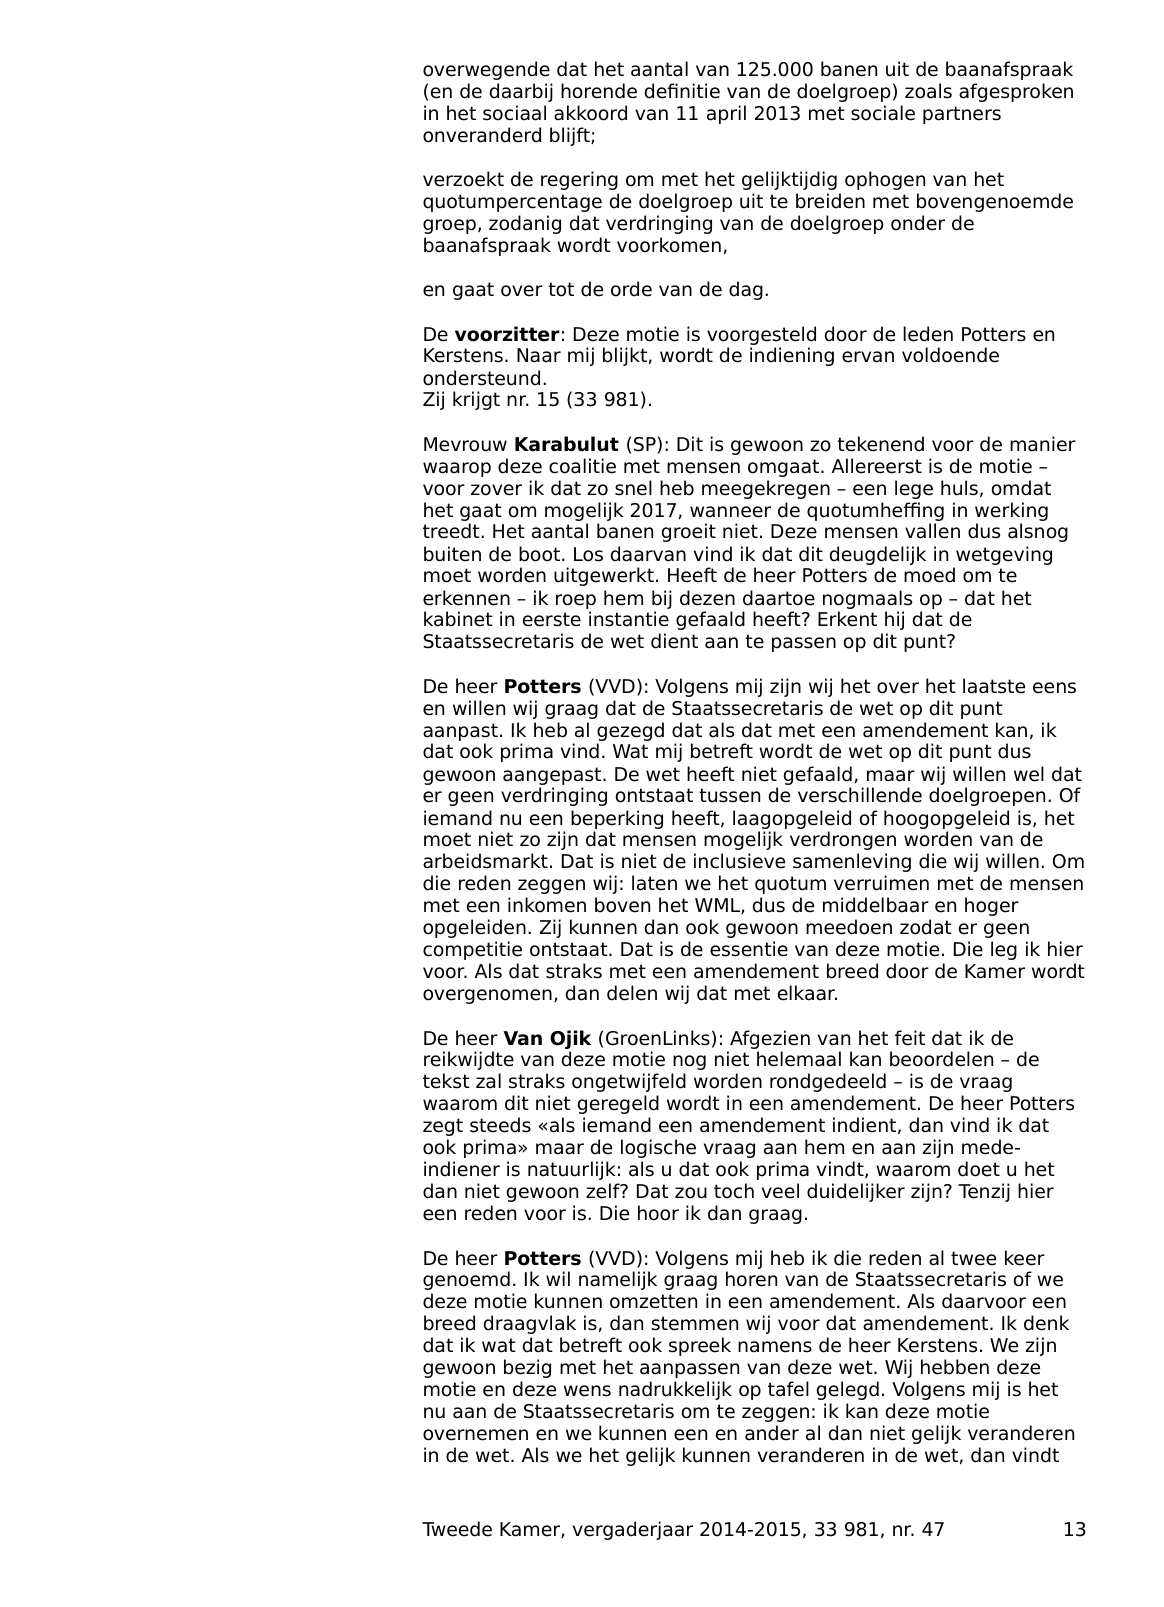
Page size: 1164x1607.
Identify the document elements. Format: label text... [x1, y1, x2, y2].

text overwegende dat het aantal van 125.000 banen uit de baanafspraak (en de daarbij horende definitie van de doelgroep) zoals afgesproken in het sociaal akkoord van 11 april 2013 met sociale partners onveranderd blijft; [422, 59, 1087, 147]
text verzoekt de regering om met het gelijktijdig ophogen van het quotumpercentage de doelgroep uit te breiden met bovengenoemde groep, zodanig dat verdringing van de doelgroep onder de baanafspraak wordt voorkomen, [422, 169, 1087, 257]
text De heer Potters (VVD): Volgens mij zijn wij het over het laatste eens en willen wij graag dat de Staatssecretaris de wet op dit punt aanpast. Ik heb al gezegd dat als dat met een amendement kan, ik dat ook prima vind. Wat mij betreft wordt de wet op dit punt dus gewoon aangepast. De wet heeft niet gefaald, maar wij willen wel dat er geen verdringing ontstaat tussen de verschillende doelgroepen. Of iemand nu een beperking heeft, laagopgeleid of hoogopgeleid is, het moet niet zo zijn dat mensen mogelijk verdrongen worden van de arbeidsmarkt. Dat is niet de inclusieve samenleving die wij willen. Om die reden zeggen wij: laten we het quotum verruimen met de mensen met een inkomen boven het WML, dus de middelbaar en hoger opgeleiden. Zij kunnen dan ook gewoon meedoen zodat er geen competitie ontstaat. Dat is de essentie van deze motie. Die leg ik hier voor. Als dat straks met een amendement breed door de Kamer wordt overgenomen, dan delen wij dat met elkaar. [422, 676, 1087, 1005]
text De voorzitter: Deze motie is voorgesteld door de leden Potters en Kerstens. Naar mij blijkt, wordt de indiening ervan voldoende ondersteund. [422, 323, 1087, 389]
text Mevrouw Karabulut (SP): Dit is gewoon zo tekenend voor de manier waarop deze coalitie met mensen omgaat. Allereerst is de motie – voor zover ik dat zo snel heb meegekregen – een lege huls, omdat het gaat om mogelijk 2017, wanneer de quotumheffing in werking treedt. Het aantal banen groeit niet. Deze mensen vallen dus alsnog buiten de boot. Los daarvan vind ik dat dit deugdelijk in wetgeving moet worden uitgewerkt. Heeft de heer Potters de moed om te erkennen – ik roep hem bij dezen daartoe nogmaals op – dat het kabinet in eerste instantie gefaald heeft? Erkent hij dat de Staatssecretaris de wet dient aan te passen op dit punt? [422, 433, 1087, 653]
text Zij krijgt nr. 15 (33 981). [422, 389, 1087, 411]
text De heer Van Ojik (GroenLinks): Afgezien van het feit dat ik de reikwijdte van deze motie nog niet helemaal kan beoordelen – de tekst zal straks ongetwijfeld worden rondgedeeld – is de vraag waarom dit niet geregeld wordt in een amendement. De heer Potters zegt steeds «als iemand een amendement indient, dan vind ik dat ook prima» maar de logische vraag aan hem en aan zijn mede-indiener is natuurlijk: als u dat ook prima vindt, waarom doet u het dan niet gewoon zelf? Dat zou toch veel duidelijker zijn? Tenzij hier een reden voor is. Die hoor ik dan graag. [422, 1027, 1087, 1225]
text De heer Potters (VVD): Volgens mij heb ik die reden al twee keer genoemd. Ik wil namelijk graag horen van de Staatssecretaris of we deze motie kunnen omzetten in een amendement. Als daarvoor een breed draagvlak is, dan stemmen wij voor dat amendement. Ik denk dat ik wat dat betreft ook spreek namens de heer Kerstens. We zijn gewoon bezig met het aanpassen van deze wet. Wij hebben deze motie en deze wens nadrukkelijk op tafel gelegd. Volgens mij is het nu aan de Staatssecretaris om te zeggen: ik kan deze motie overnemen en we kunnen een en ander al dan niet gelijk veranderen in de wet. Als we het gelijk kunnen veranderen in de wet, dan vindt [422, 1247, 1087, 1467]
text en gaat over tot de orde van de dag. [422, 279, 1087, 301]
